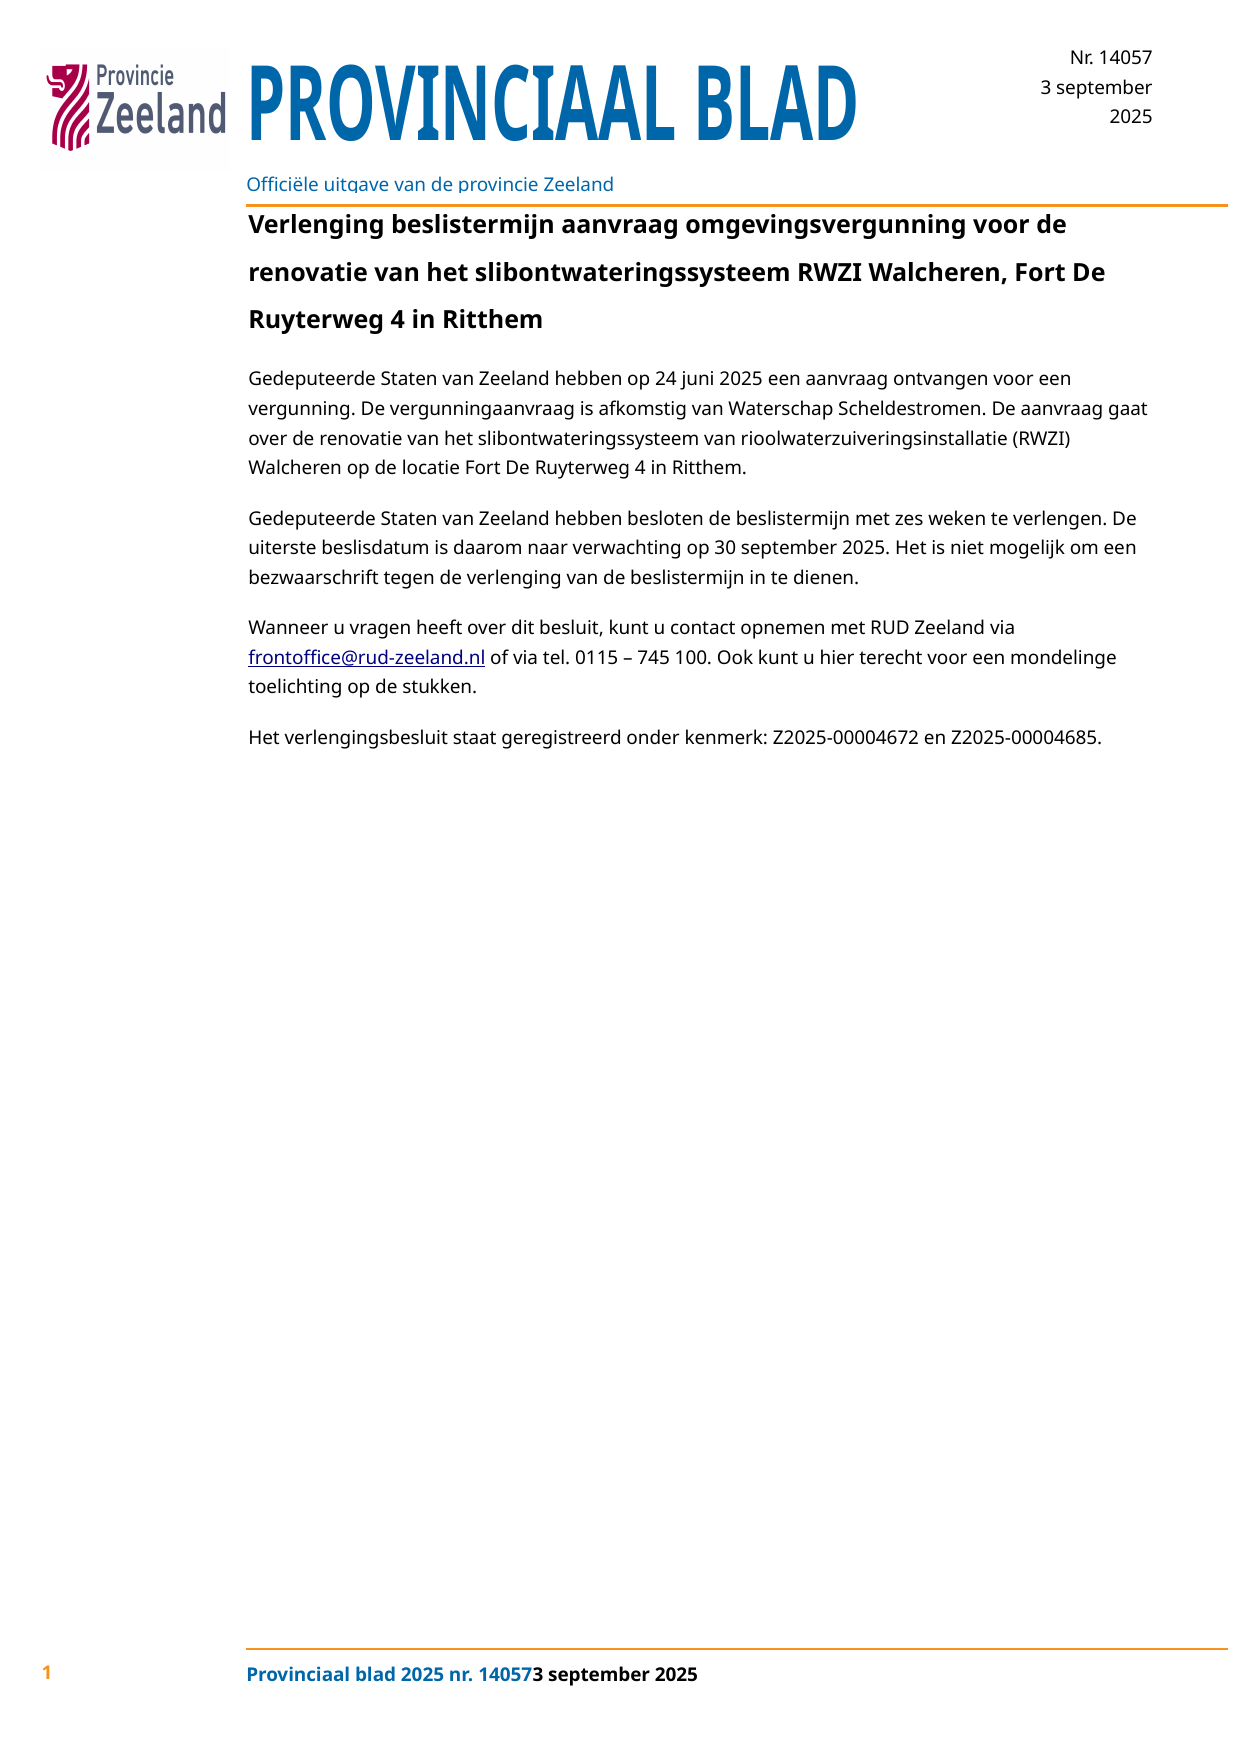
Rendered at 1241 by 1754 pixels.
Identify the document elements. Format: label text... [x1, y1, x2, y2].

text Wanneer u vragen heeft over dit besluit, kunt u contact opnemen met RUD Zeeland via frontoffice@rud-zeeland.nl of via tel. 0115 – 745 100. Ook kunt u hier terecht voor een mondelinge toelichting op de stukken. [248, 614, 1152, 699]
text Het verlengingsbesluit staat geregistreerd onder kenmerk: Z2025-00004672 en Z2025-00004685. [248, 724, 1152, 749]
text Gedeputeerde Staten van Zeeland hebben besloten de beslistermijn met zes weken te verlengen. De uiterste beslisdatum is daarom naar verwachting op 30 september 2025. Het is niet mogelijk om een bezwaarschrift tegen de verlenging van de beslistermijn in te dienen. [248, 505, 1152, 589]
text Gedeputeerde Staten van Zeeland hebben op 24 juni 2025 een aanvraag ontvangen voor een vergunning. De vergunningaanvraag is afkomstig van Waterschap Scheldestromen. De aanvraag gaat over de renovatie van het slibontwateringssysteem van rioolwaterzuiveringsinstallatie (RWZI) Walcheren op de locatie Fort De Ruyterweg 4 in Ritthem. [248, 366, 1152, 480]
picture [41, 47, 231, 172]
text Verlenging beslistermijn aanvraag omgevingsvergunning voor de renovatie van het slibontwateringssysteem RWZI Walcheren, Fort De Ruyterweg 4 in Ritthem [248, 207, 1152, 336]
